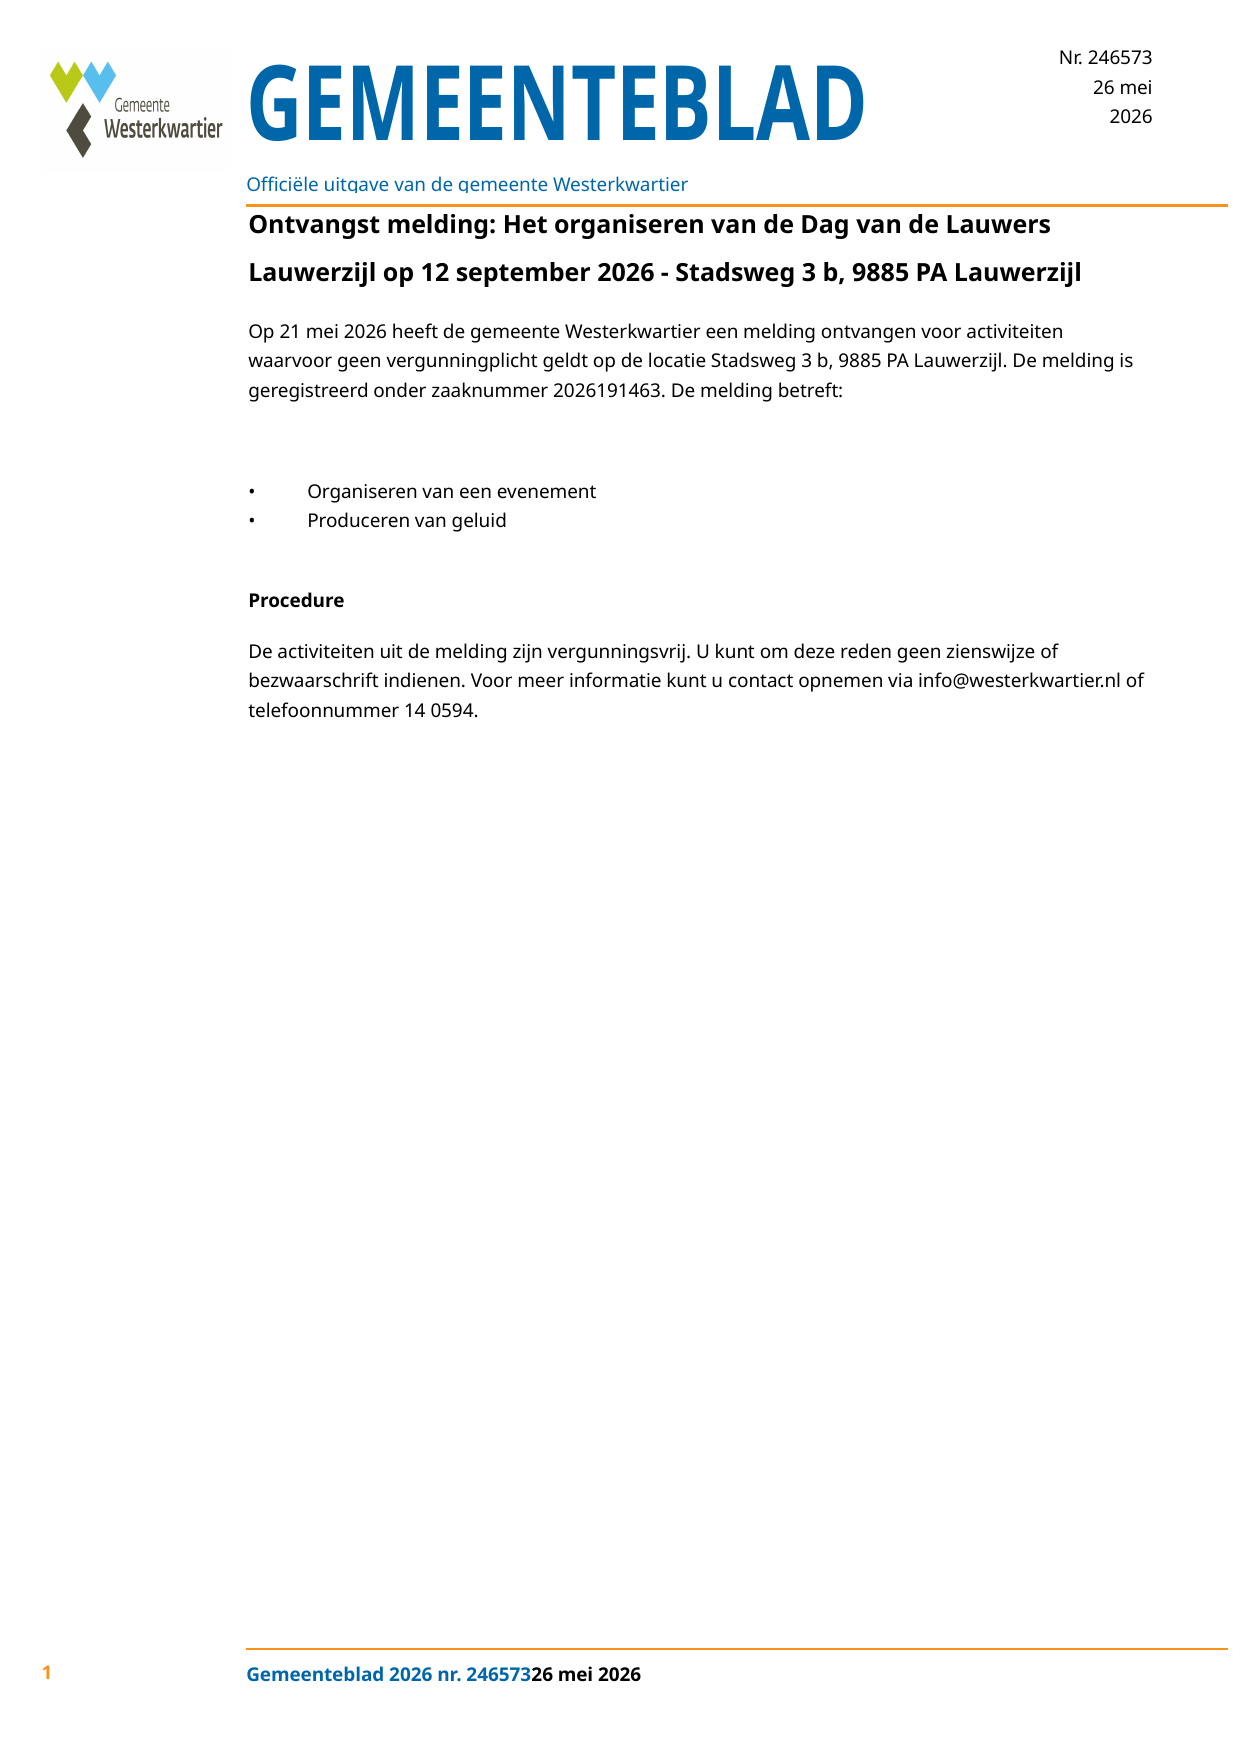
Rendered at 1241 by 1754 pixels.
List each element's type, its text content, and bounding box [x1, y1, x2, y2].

list Produceren van geluid [248, 507, 1152, 533]
text Procedure [248, 587, 1152, 613]
text De activiteiten uit de melding zijn vergunningsvrij. U kunt om deze reden geen zienswijze of bezwaarschrift indienen. Voor meer informatie kunt u contact opnemen via info@westerkwartier.nl of telefoonnummer 14 0594. [248, 638, 1152, 723]
list Organiseren van een evenement [248, 478, 1152, 504]
picture [41, 47, 231, 172]
text Ontvangst melding: Het organiseren van de Dag van de Lauwers Lauwerzijl op 12 september 2026 - Stadsweg 3 b, 9885 PA Lauwerzijl [248, 207, 1152, 288]
text Op 21 mei 2026 heeft de gemeente Westerkwartier een melding ontvangen voor activiteiten waarvoor geen vergunningplicht geldt op de locatie Stadsweg 3 b, 9885 PA Lauwerzijl. De melding is geregistreerd onder zaaknummer 2026191463. De melding betreft: [248, 318, 1152, 403]
